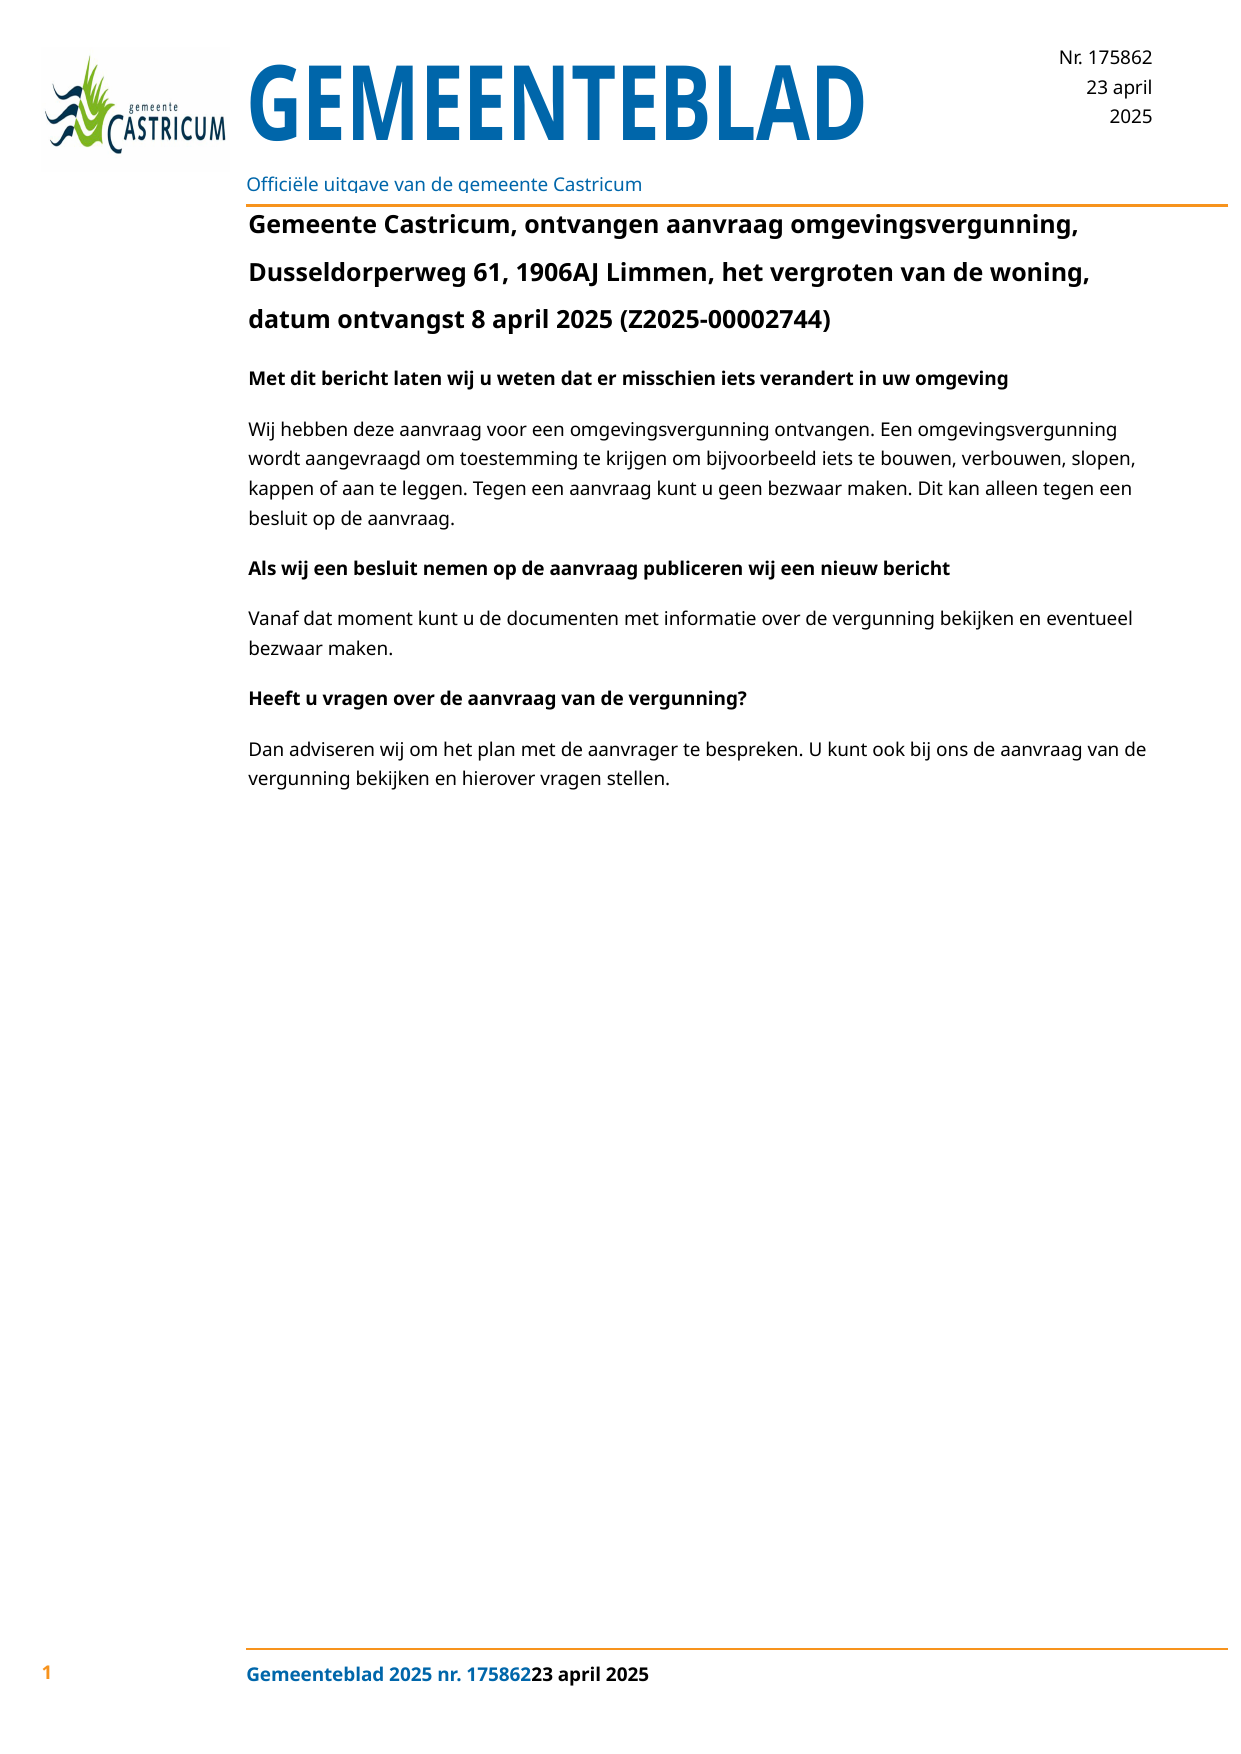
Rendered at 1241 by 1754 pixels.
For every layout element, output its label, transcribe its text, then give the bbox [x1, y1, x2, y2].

picture [41, 47, 231, 172]
text Als wij een besluit nemen op de aanvraag publiceren wij een nieuw bericht [248, 555, 1152, 581]
text Dan adviseren wij om het plan met de aanvrager te bespreken. U kunt ook bij ons de aanvraag van de vergunning bekijken en hierover vragen stellen. [248, 736, 1152, 791]
text Gemeente Castricum, ontvangen aanvraag omgevingsvergunning, Dusseldorperweg 61, 1906AJ Limmen, het vergroten van de woning, datum ontvangst 8 april 2025 (Z2025-00002744) [248, 207, 1152, 336]
text Heeft u vragen over de aanvraag van de vergunning? [248, 686, 1152, 711]
text Wij hebben deze aanvraag voor een omgevingsvergunning ontvangen. Een omgevingsvergunning wordt aangevraagd om toestemming te krijgen om bijvoorbeeld iets te bouwen, verbouwen, slopen, kappen of aan te leggen. Tegen een aanvraag kunt u geen bezwaar maken. Dit kan alleen tegen een besluit op de aanvraag. [248, 416, 1152, 530]
text Met dit bericht laten wij u weten dat er misschien iets verandert in uw omgeving [248, 366, 1152, 391]
text Vanaf dat moment kunt u de documenten met informatie over de vergunning bekijken en eventueel bezwaar maken. [248, 606, 1152, 661]
